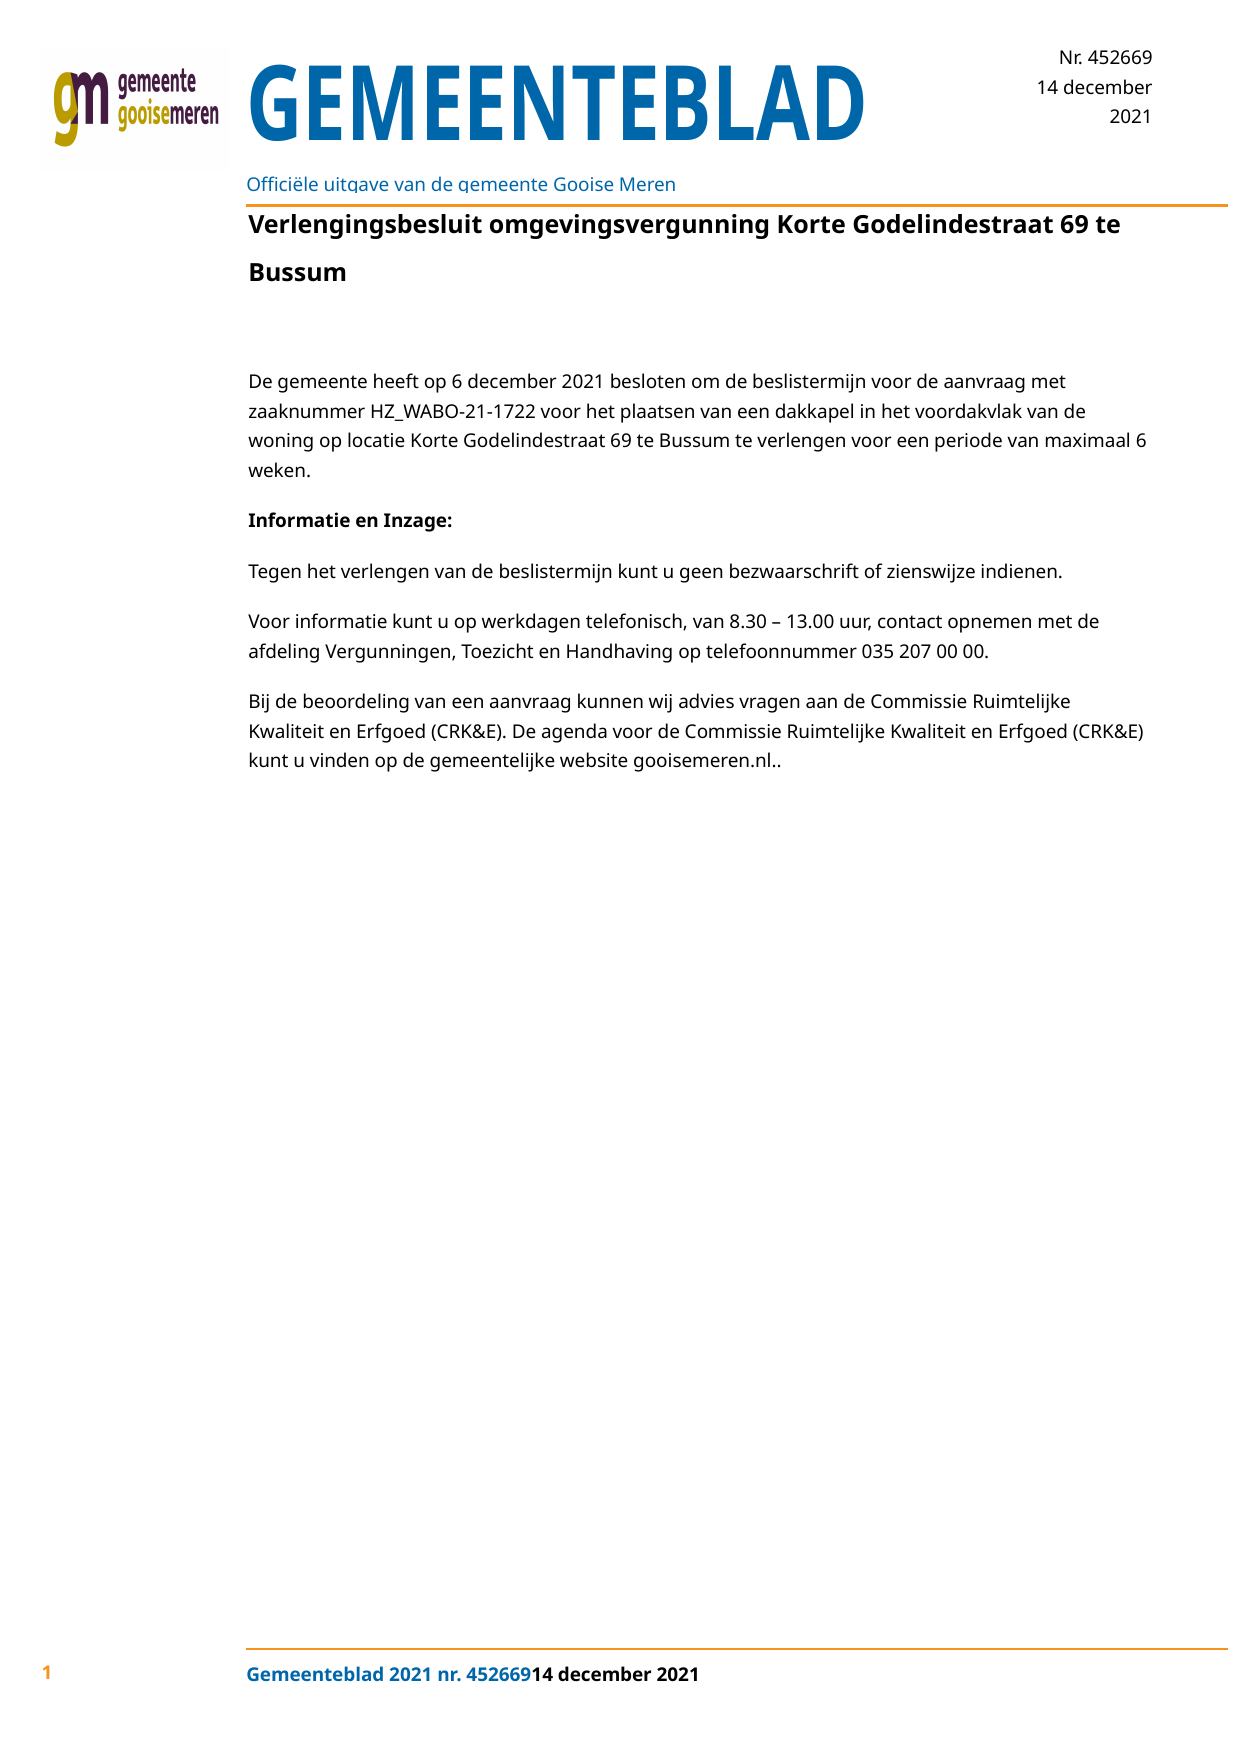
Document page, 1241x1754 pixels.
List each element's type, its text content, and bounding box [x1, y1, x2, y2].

text De gemeente heeft op 6 december 2021 besloten om de beslistermijn voor de aanvraag met zaaknummer HZ_WABO-21-1722 voor het plaatsen van een dakkapel in het voordakvlak van de woning op locatie Korte Godelindestraat 69 te Bussum te verlengen voor een periode van maximaal 6 weken. [248, 368, 1152, 483]
text Bij de beoordeling van een aanvraag kunnen wij advies vragen aan de Commissie Ruimtelijke Kwaliteit en Erfgoed (CRK&E). De agenda voor de Commissie Ruimtelijke Kwaliteit en Erfgoed (CRK&E) kunt u vinden op de gemeentelijke website gooisemeren.nl.. [248, 688, 1152, 773]
text Tegen het verlengen van de beslistermijn kunt u geen bezwaarschrift of zienswijze indienen. [248, 558, 1152, 584]
picture [41, 47, 231, 172]
text Verlengingsbesluit omgevingsvergunning Korte Godelindestraat 69 te Bussum [248, 207, 1152, 288]
text Informatie en Inzage: [248, 507, 1152, 533]
text Voor informatie kunt u op werkdagen telefonisch, van 8.30 – 13.00 uur, contact opnemen met de afdeling Vergunningen, Toezicht en Handhaving op telefoonnummer 035 207 00 00. [248, 608, 1152, 664]
